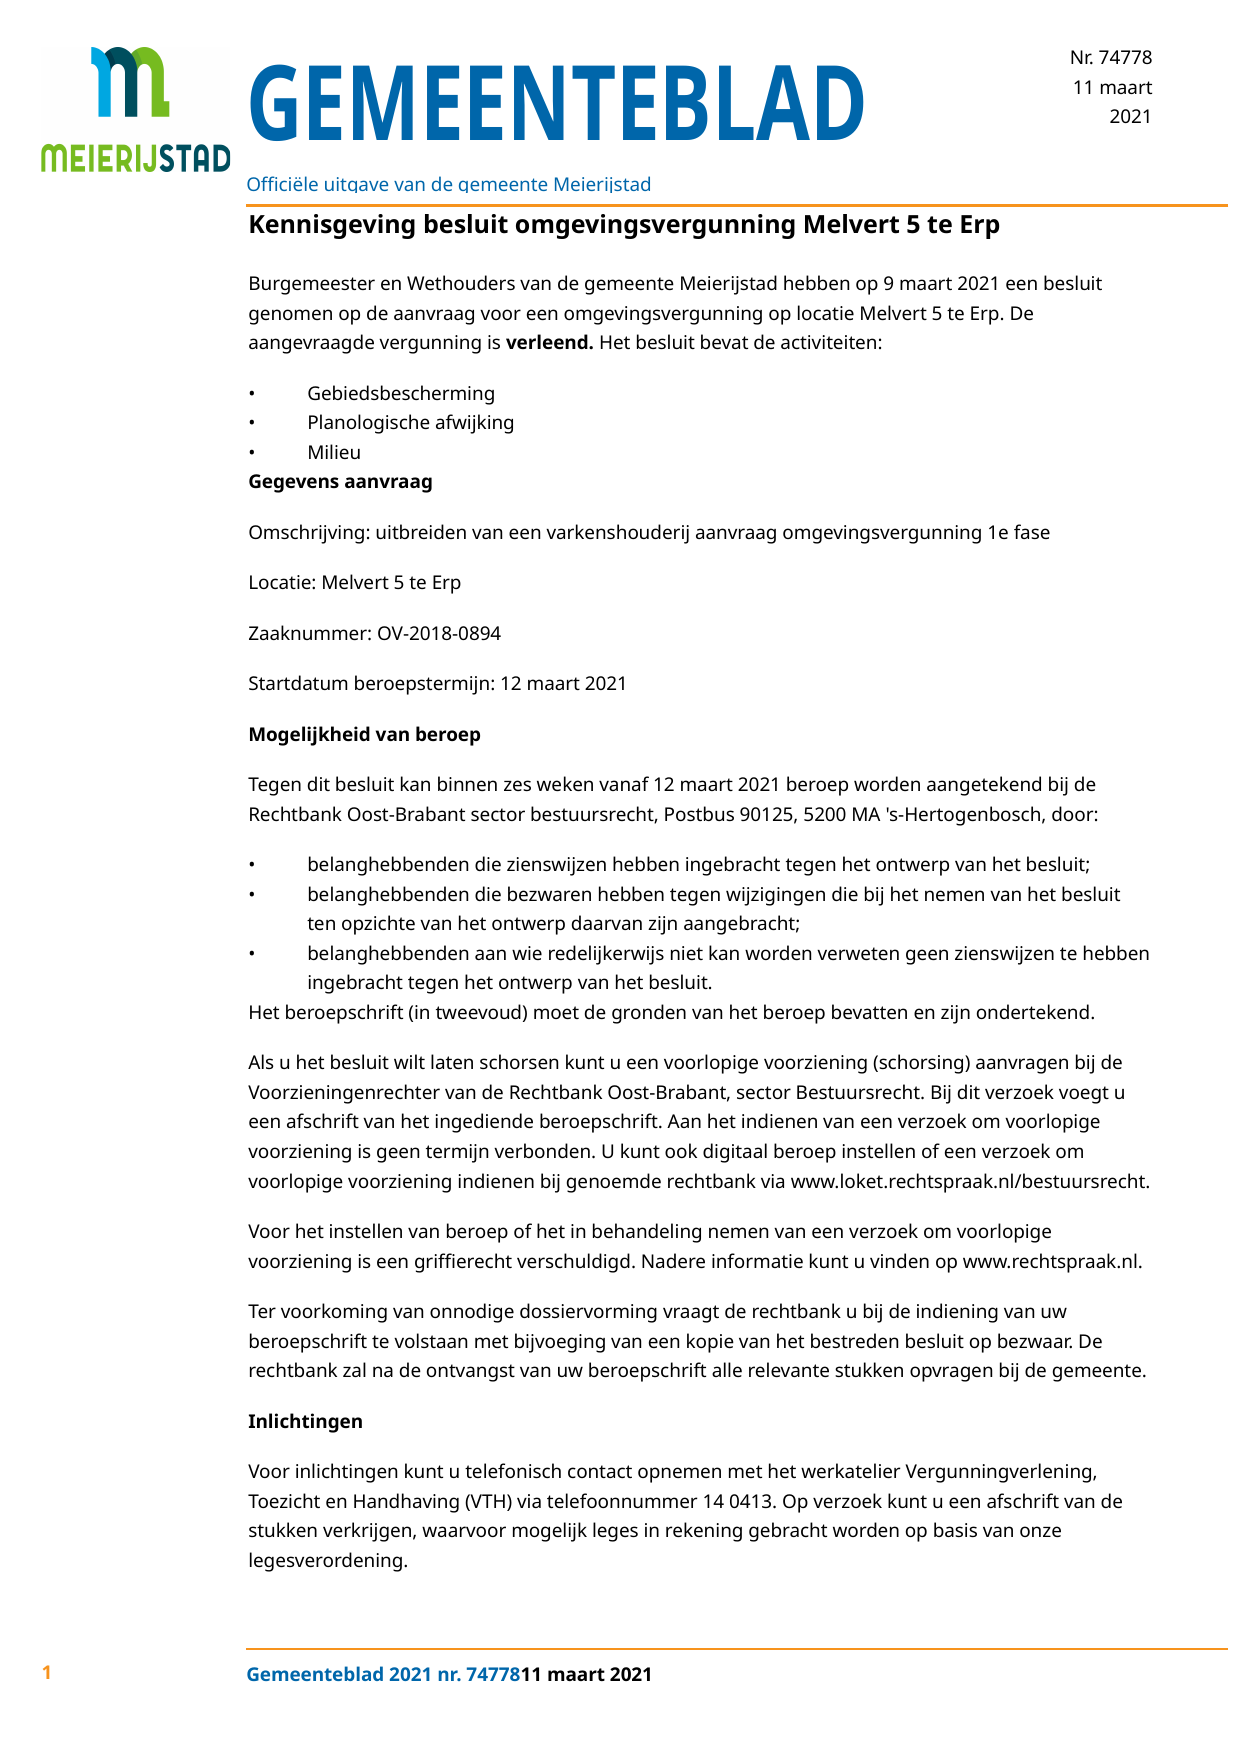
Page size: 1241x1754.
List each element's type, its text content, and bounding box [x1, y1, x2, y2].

text Omschrijving: uitbreiden van een varkenshouderij aanvraag omgevingsvergunning 1e fase [248, 519, 1152, 545]
text Inlichtingen [248, 1408, 1152, 1433]
text Mogelijkheid van beroep [248, 721, 1152, 746]
picture [41, 47, 231, 172]
text Locatie: Melvert 5 te Erp [248, 569, 1152, 595]
list belanghebbenden aan wie redelijkerwijs niet kan worden verweten geen zienswijzen te hebben ingebracht tegen het ontwerp van het besluit. [248, 940, 1152, 995]
text Als u het besluit wilt laten schorsen kunt u een voorlopige voorziening (schorsing) aanvragen bij de Voorzieningenrechter van de Rechtbank Oost-Brabant, sector Bestuursrecht. Bij dit verzoek voegt u een afschrift van het ingediende beroepschrift. Aan het indienen van een verzoek om voorlopige voorziening is geen termijn verbonden. U kunt ook digitaal beroep instellen of een verzoek om voorlopige voorziening indienen bij genoemde rechtbank via www.loket.rechtspraak.nl/bestuursrecht. [248, 1049, 1152, 1193]
list Milieu [248, 439, 1152, 465]
text Voor inlichtingen kunt u telefonisch contact opnemen met het werkatelier Vergunningverlening, Toezicht en Handhaving (VTH) via telefoonnummer 14 0413. Op verzoek kunt u een afschrift van de stukken verkrijgen, waarvoor mogelijk leges in rekening gebracht worden op basis van onze legesverordening. [248, 1458, 1152, 1573]
text Gegevens aanvraag [248, 469, 1152, 494]
list Gebiedsbescherming [248, 380, 1152, 406]
text Burgemeester en Wethouders van de gemeente Meierijstad hebben op 9 maart 2021 een besluit genomen op de aanvraag voor een omgevingsvergunning op locatie Melvert 5 te Erp. De aangevraagde vergunning is verleend. Het besluit bevat de activiteiten: [248, 270, 1152, 355]
list belanghebbenden die bezwaren hebben tegen wijzigingen die bij het nemen van het besluit ten opzichte van het ontwerp daarvan zijn aangebracht; [248, 881, 1152, 936]
text Zaaknummer: OV-2018-0894 [248, 620, 1152, 646]
list belanghebbenden die zienswijzen hebben ingebracht tegen het ontwerp van het besluit; [248, 851, 1152, 877]
text Ter voorkoming van onnodige dossiervorming vraagt de rechtbank u bij de indiening van uw beroepschrift te volstaan met bijvoeging van een kopie van het bestreden besluit op bezwaar. De rechtbank zal na de ontvangst van uw beroepschrift alle relevante stukken opvragen bij de gemeente. [248, 1298, 1152, 1383]
text Tegen dit besluit kan binnen zes weken vanaf 12 maart 2021 beroep worden aangetekend bij de Rechtbank Oost-Brabant sector bestuursrecht, Postbus 90125, 5200 MA 's-Hertogenbosch, door: [248, 771, 1152, 826]
text Kennisgeving besluit omgevingsvergunning Melvert 5 te Erp [248, 207, 1152, 241]
list Planologische afwijking [248, 409, 1152, 435]
text Voor het instellen van beroep of het in behandeling nemen van een verzoek om voorlopige voorziening is een griffierecht verschuldigd. Nadere informatie kunt u vinden op www.rechtspraak.nl. [248, 1218, 1152, 1273]
text Startdatum beroepstermijn: 12 maart 2021 [248, 670, 1152, 696]
text Het beroepschrift (in tweevoud) moet de gronden van het beroep bevatten en zijn ondertekend. [248, 999, 1152, 1025]
